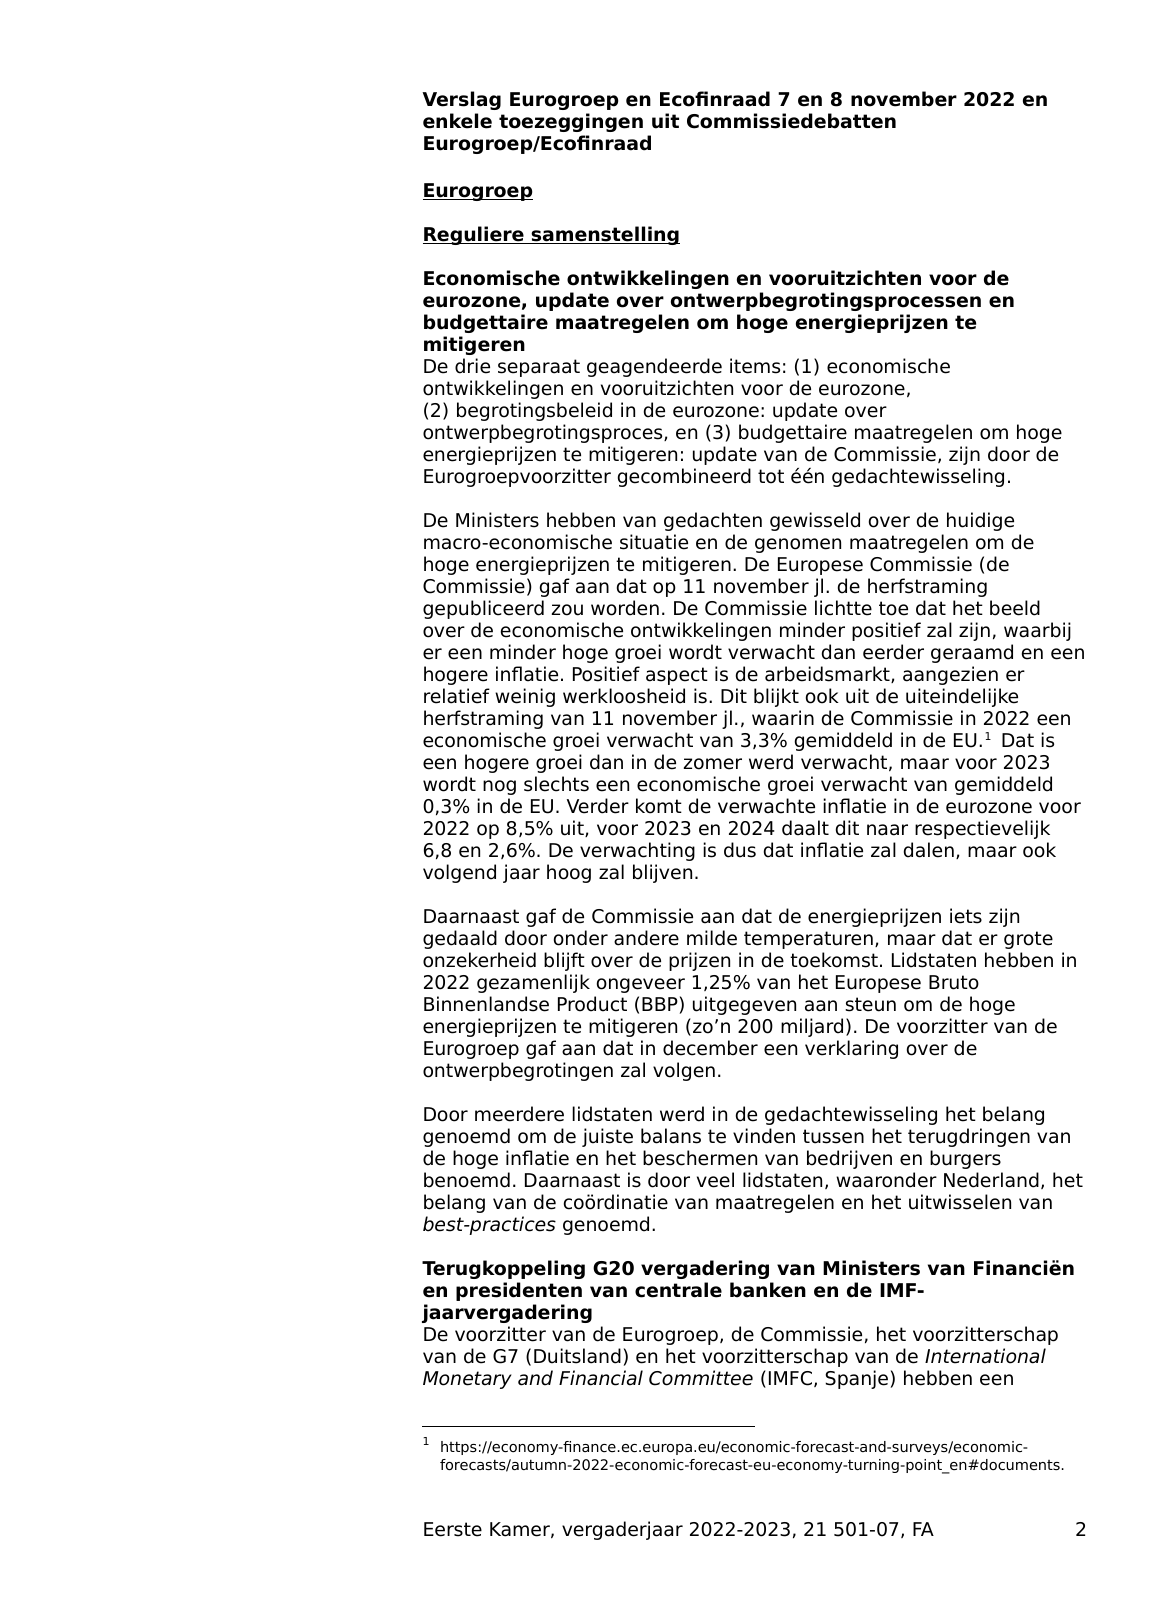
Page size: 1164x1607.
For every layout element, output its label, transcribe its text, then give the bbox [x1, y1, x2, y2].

text De voorzitter van de Eurogroep, de Commissie, het voorzitterschap van de G7 (Duitsland) en het voorzitterschap van de International Monetary and Financial Committee (IMFC, Spanje) hebben een [422, 1324, 1087, 1390]
subtitle Terugkoppeling G20 vergadering van Ministers van Financiën en presidenten van centrale banken en de IMF-jaarvergadering [422, 1258, 1087, 1324]
text https://economy-finance.ec.europa.eu/economic-forecast-and-surveys/economic-forecasts/autumn-2022-economic-forecast-eu-economy-turning-point_en#documents. [422, 1435, 1087, 1474]
text De drie separaat geagendeerde items: (1) economische ontwikkelingen en vooruitzichten voor de eurozone, (2) begrotingsbeleid in de eurozone: update over ontwerpbegrotingsproces, en (3) budgettaire maatregelen om hoge energieprijzen te mitigeren: update van de Commissie, zijn door de Eurogroepvoorzitter gecombineerd tot één gedachtewisseling. [422, 356, 1087, 488]
subtitle Economische ontwikkelingen en vooruitzichten voor de eurozone, update over ontwerpbegrotingsprocessen en budgettaire maatregelen om hoge energieprijzen te mitigeren [422, 268, 1087, 356]
subtitle Eurogroep [422, 180, 1087, 202]
subtitle Verslag Eurogroep en Ecofinraad 7 en 8 november 2022 en enkele toezeggingen uit Commissiedebatten Eurogroep/Ecofinraad [422, 89, 1087, 155]
subtitle Reguliere samenstelling [422, 224, 1087, 246]
text De Ministers hebben van gedachten gewisseld over de huidige macro-economische situatie en de genomen maatregelen om de hoge energieprijzen te mitigeren. De Europese Commissie (de Commissie) gaf aan dat op 11 november jl. de herfstraming gepubliceerd zou worden. De Commissie lichtte toe dat het beeld over de economische ontwikkelingen minder positief zal zijn, waarbij er een minder hoge groei wordt verwacht dan eerder geraamd en een hogere inflatie. Positief aspect is de arbeidsmarkt, aangezien er relatief weinig werkloosheid is. Dit blijkt ook uit de uiteindelijke herfstraming van 11 november jl., waarin de Commissie in 2022 een economische groei verwacht van 3,3% gemiddeld in de EU. Dat is een hogere groei dan in de zomer werd verwacht, maar voor 2023 wordt nog slechts een economische groei verwacht van gemiddeld 0,3% in de EU. Verder komt de verwachte inflatie in de eurozone voor 2022 op 8,5% uit, voor 2023 en 2024 daalt dit naar respectievelijk 6,8 en 2,6%. De verwachting is dus dat inflatie zal dalen, maar ook volgend jaar hoog zal blijven. [422, 510, 1087, 884]
text Daarnaast gaf de Commissie aan dat de energieprijzen iets zijn gedaald door onder andere milde temperaturen, maar dat er grote onzekerheid blijft over de prijzen in de toekomst. Lidstaten hebben in 2022 gezamenlijk ongeveer 1,25% van het Europese Bruto Binnenlandse Product (BBP) uitgegeven aan steun om de hoge energieprijzen te mitigeren (zo’n 200 miljard). De voorzitter van de Eurogroep gaf aan dat in december een verklaring over de ontwerpbegrotingen zal volgen. [422, 906, 1087, 1082]
text Door meerdere lidstaten werd in de gedachtewisseling het belang genoemd om de juiste balans te vinden tussen het terugdringen van de hoge inflatie en het beschermen van bedrijven en burgers benoemd. Daarnaast is door veel lidstaten, waaronder Nederland, het belang van de coördinatie van maatregelen en het uitwisselen van best-practices genoemd. [422, 1104, 1087, 1236]
